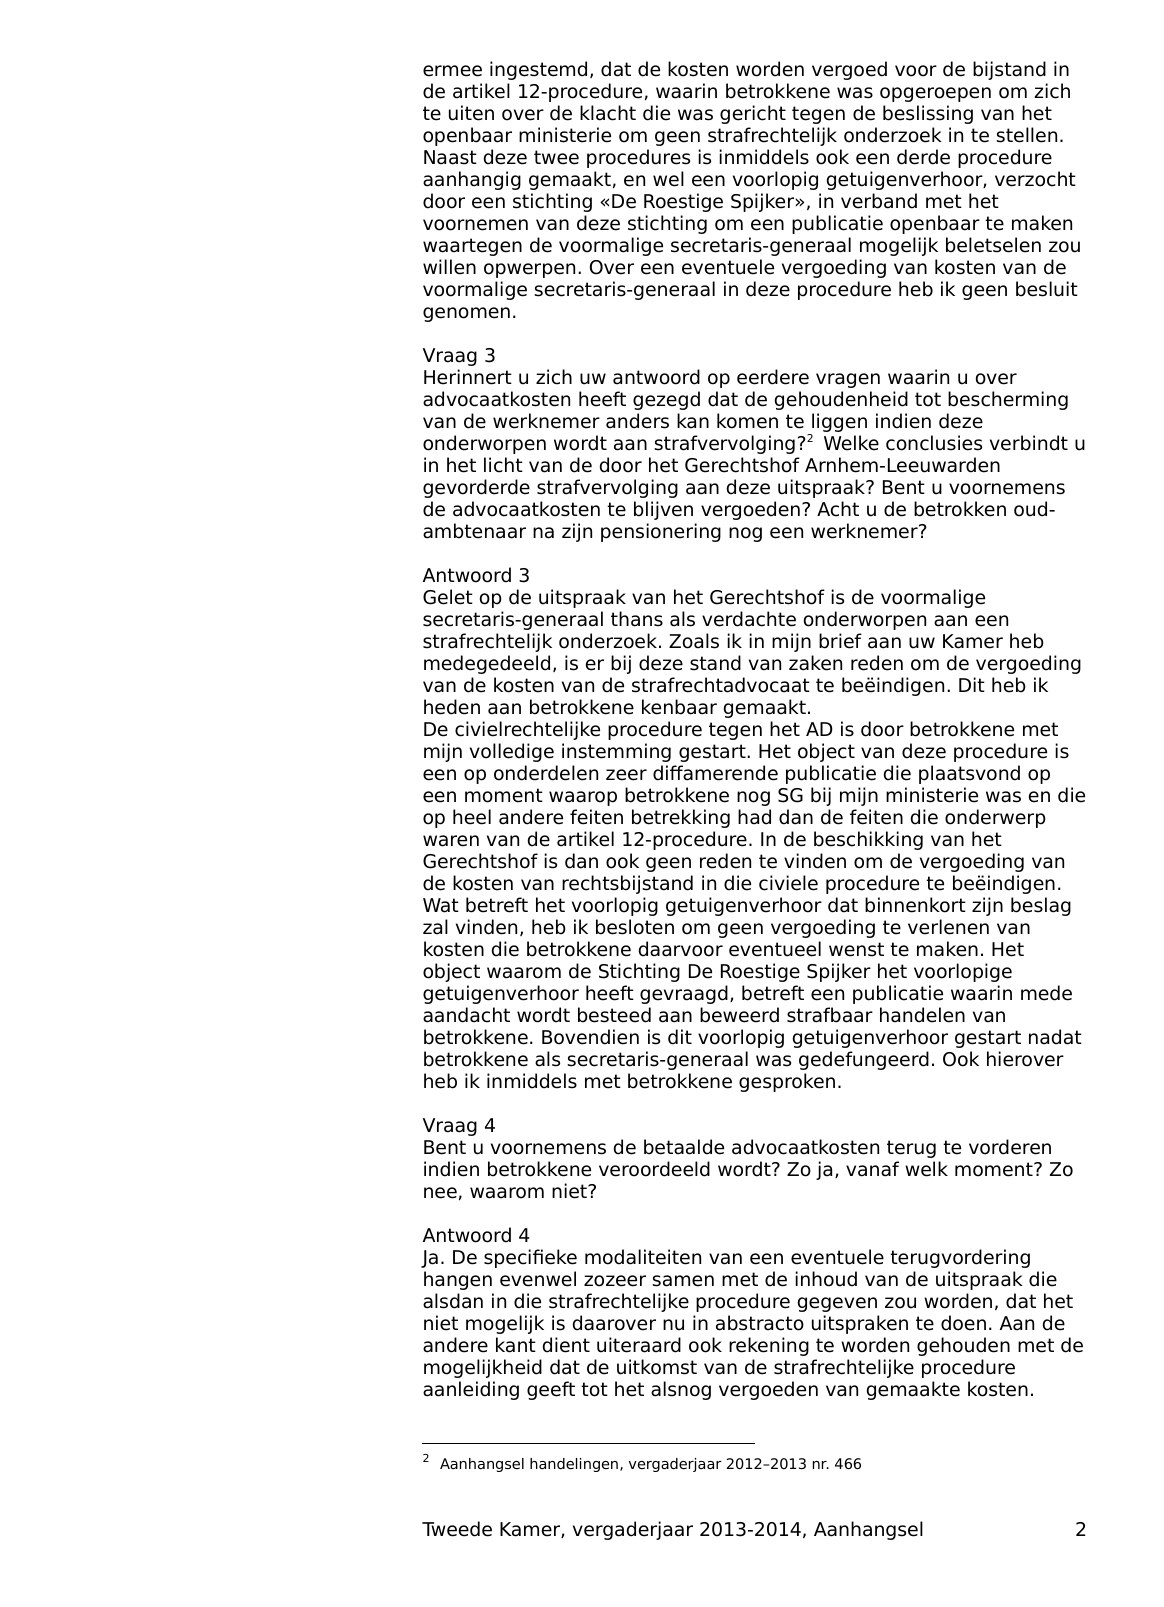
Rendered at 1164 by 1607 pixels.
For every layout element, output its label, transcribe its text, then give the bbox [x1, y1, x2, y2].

text De civielrechtelijke procedure tegen het AD is door betrokkene met mijn volledige instemming gestart. Het object van deze procedure is een op onderdelen zeer diffamerende publicatie die plaatsvond op een moment waarop betrokkene nog SG bij mijn ministerie was en die op heel andere feiten betrekking had dan de feiten die onderwerp waren van de artikel 12-procedure. In de beschikking van het Gerechtshof is dan ook geen reden te vinden om de vergoeding van de kosten van rechtsbijstand in die civiele procedure te beëindigen. [422, 719, 1087, 895]
text Gelet op de uitspraak van het Gerechtshof is de voormalige secretaris-generaal thans als verdachte onderworpen aan een strafrechtelijk onderzoek. Zoals ik in mijn brief aan uw Kamer heb medegedeeld, is er bij deze stand van zaken reden om de vergoeding van de kosten van de strafrechtadvocaat te beëindigen. Dit heb ik heden aan betrokkene kenbaar gemaakt. [422, 587, 1087, 719]
text Aanhangsel handelingen, vergaderjaar 2012–2013 nr. 466 [422, 1452, 1087, 1474]
text Bent u voornemens de betaalde advocaatkosten terug te vorderen indien betrokkene veroordeeld wordt? Zo ja, vanaf welk moment? Zo nee, waarom niet? [422, 1137, 1087, 1203]
text Antwoord 4 [422, 1225, 1087, 1247]
text Wat betreft het voorlopig getuigenverhoor dat binnenkort zijn beslag zal vinden, heb ik besloten om geen vergoeding te verlenen van kosten die betrokkene daarvoor eventueel wenst te maken. Het object waarom de Stichting De Roestige Spijker het voorlopige getuigenverhoor heeft gevraagd, betreft een publicatie waarin mede aandacht wordt besteed aan beweerd strafbaar handelen van betrokkene. Bovendien is dit voorlopig getuigenverhoor gestart nadat betrokkene als secretaris-generaal was gedefungeerd. Ook hierover heb ik inmiddels met betrokkene gesproken. [422, 895, 1087, 1092]
text Naast deze twee procedures is inmiddels ook een derde procedure aanhangig gemaakt, en wel een voorlopig getuigenverhoor, verzocht door een stichting «De Roestige Spijker», in verband met het voornemen van deze stichting om een publicatie openbaar te maken waartegen de voormalige secretaris-generaal mogelijk beletselen zou willen opwerpen. Over een eventuele vergoeding van kosten van de voormalige secretaris-generaal in deze procedure heb ik geen besluit genomen. [422, 147, 1087, 323]
text Vraag 3 [422, 345, 1087, 367]
text Ja. De specifieke modaliteiten van een eventuele terugvordering hangen evenwel zozeer samen met de inhoud van de uitspraak die alsdan in die strafrechtelijke procedure gegeven zou worden, dat het niet mogelijk is daarover nu in abstracto uitspraken te doen. Aan de andere kant dient uiteraard ook rekening te worden gehouden met de mogelijkheid dat de uitkomst van de strafrechtelijke procedure aanleiding geeft tot het alsnog vergoeden van gemaakte kosten. [422, 1247, 1087, 1401]
text Herinnert u zich uw antwoord op eerdere vragen waarin u over advocaatkosten heeft gezegd dat de gehoudenheid tot bescherming van de werknemer anders kan komen te liggen indien deze onderworpen wordt aan strafvervolging? Welke conclusies verbindt u in het licht van de door het Gerechtshof Arnhem-Leeuwarden gevorderde strafvervolging aan deze uitspraak? Bent u voornemens de advocaatkosten te blijven vergoeden? Acht u de betrokken oud-ambtenaar na zijn pensionering nog een werknemer? [422, 367, 1087, 543]
text ermee ingestemd, dat de kosten worden vergoed voor de bijstand in de artikel 12-procedure, waarin betrokkene was opgeroepen om zich te uiten over de klacht die was gericht tegen de beslissing van het openbaar ministerie om geen strafrechtelijk onderzoek in te stellen. [422, 59, 1087, 147]
text Antwoord 3 [422, 565, 1087, 587]
text Vraag 4 [422, 1115, 1087, 1137]
